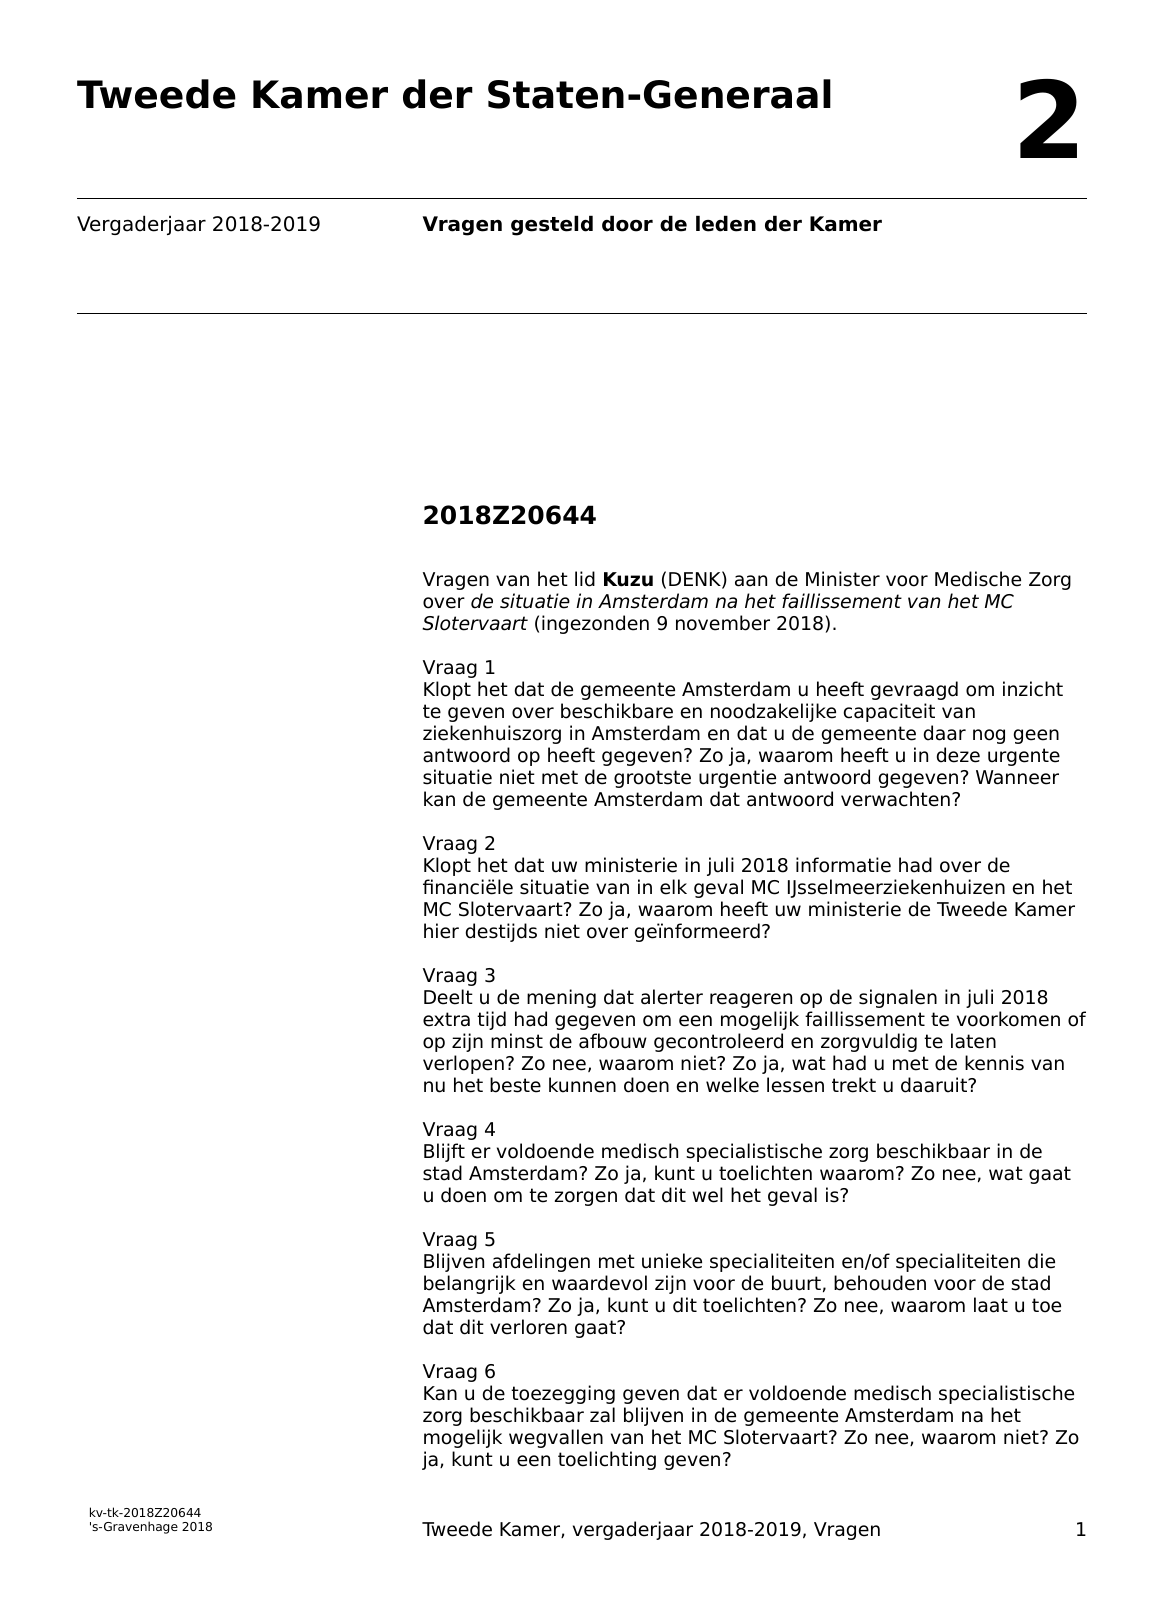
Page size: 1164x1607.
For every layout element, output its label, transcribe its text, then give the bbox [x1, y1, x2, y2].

text kv-tk-2018Z20644 [88, 1506, 323, 1520]
text Klopt het dat uw ministerie in juli 2018 informatie had over de financiële situatie van in elk geval MC IJsselmeerziekenhuizen en het MC Slotervaart? Zo ja, waarom heeft uw ministerie de Tweede Kamer hier destijds niet over geïnformeerd? [422, 855, 1087, 943]
text Blijven afdelingen met unieke specialiteiten en/of specialiteiten die belangrijk en waardevol zijn voor de buurt, behouden voor de stad Amsterdam? Zo ja, kunt u dit toelichten? Zo nee, waarom laat u toe dat dit verloren gaat? [422, 1251, 1087, 1339]
text Vraag 3 [422, 965, 1087, 987]
table_header Tweede Kamer der Staten-Generaal [77, 59, 886, 198]
text 's-Gravenhage 2018 [88, 1520, 323, 1534]
table_header 2 [886, 59, 1087, 198]
text Blijft er voldoende medisch specialistische zorg beschikbaar in de stad Amsterdam? Zo ja, kunt u toelichten waarom? Zo nee, wat gaat u doen om te zorgen dat dit wel het geval is? [422, 1141, 1087, 1207]
table_cell Vergaderjaar 2018-2019 [77, 199, 422, 313]
text Deelt u de mening dat alerter reageren op de signalen in juli 2018 extra tijd had gegeven om een mogelijk faillissement te voorkomen of op zijn minst de afbouw gecontroleerd en zorgvuldig te laten verlopen? Zo nee, waarom niet? Zo ja, wat had u met de kennis van nu het beste kunnen doen en welke lessen trekt u daaruit? [422, 987, 1087, 1097]
text Klopt het dat de gemeente Amsterdam u heeft gevraagd om inzicht te geven over beschikbare en noodzakelijke capaciteit van ziekenhuiszorg in Amsterdam en dat u de gemeente daar nog geen antwoord op heeft gegeven? Zo ja, waarom heeft u in deze urgente situatie niet met de grootste urgentie antwoord gegeven? Wanneer kan de gemeente Amsterdam dat antwoord verwachten? [422, 679, 1087, 811]
text Vraag 2 [422, 833, 1087, 855]
table_cell Vragen gesteld door de leden der Kamer [422, 199, 1087, 313]
text Vraag 6 [422, 1361, 1087, 1383]
text Kan u de toezegging geven dat er voldoende medisch specialistische zorg beschikbaar zal blijven in de gemeente Amsterdam na het mogelijk wegvallen van het MC Slotervaart? Zo nee, waarom niet? Zo ja, kunt u een toelichting geven? [422, 1383, 1087, 1471]
text Vraag 4 [422, 1119, 1087, 1141]
text Vraag 5 [422, 1229, 1087, 1251]
text 2018Z20644 [422, 501, 1087, 531]
text Vragen van het lid Kuzu (DENK) aan de Minister voor Medische Zorg over de situatie in Amsterdam na het faillissement van het MC Slotervaart (ingezonden 9 november 2018). [422, 569, 1087, 635]
text Vraag 1 [422, 657, 1087, 679]
